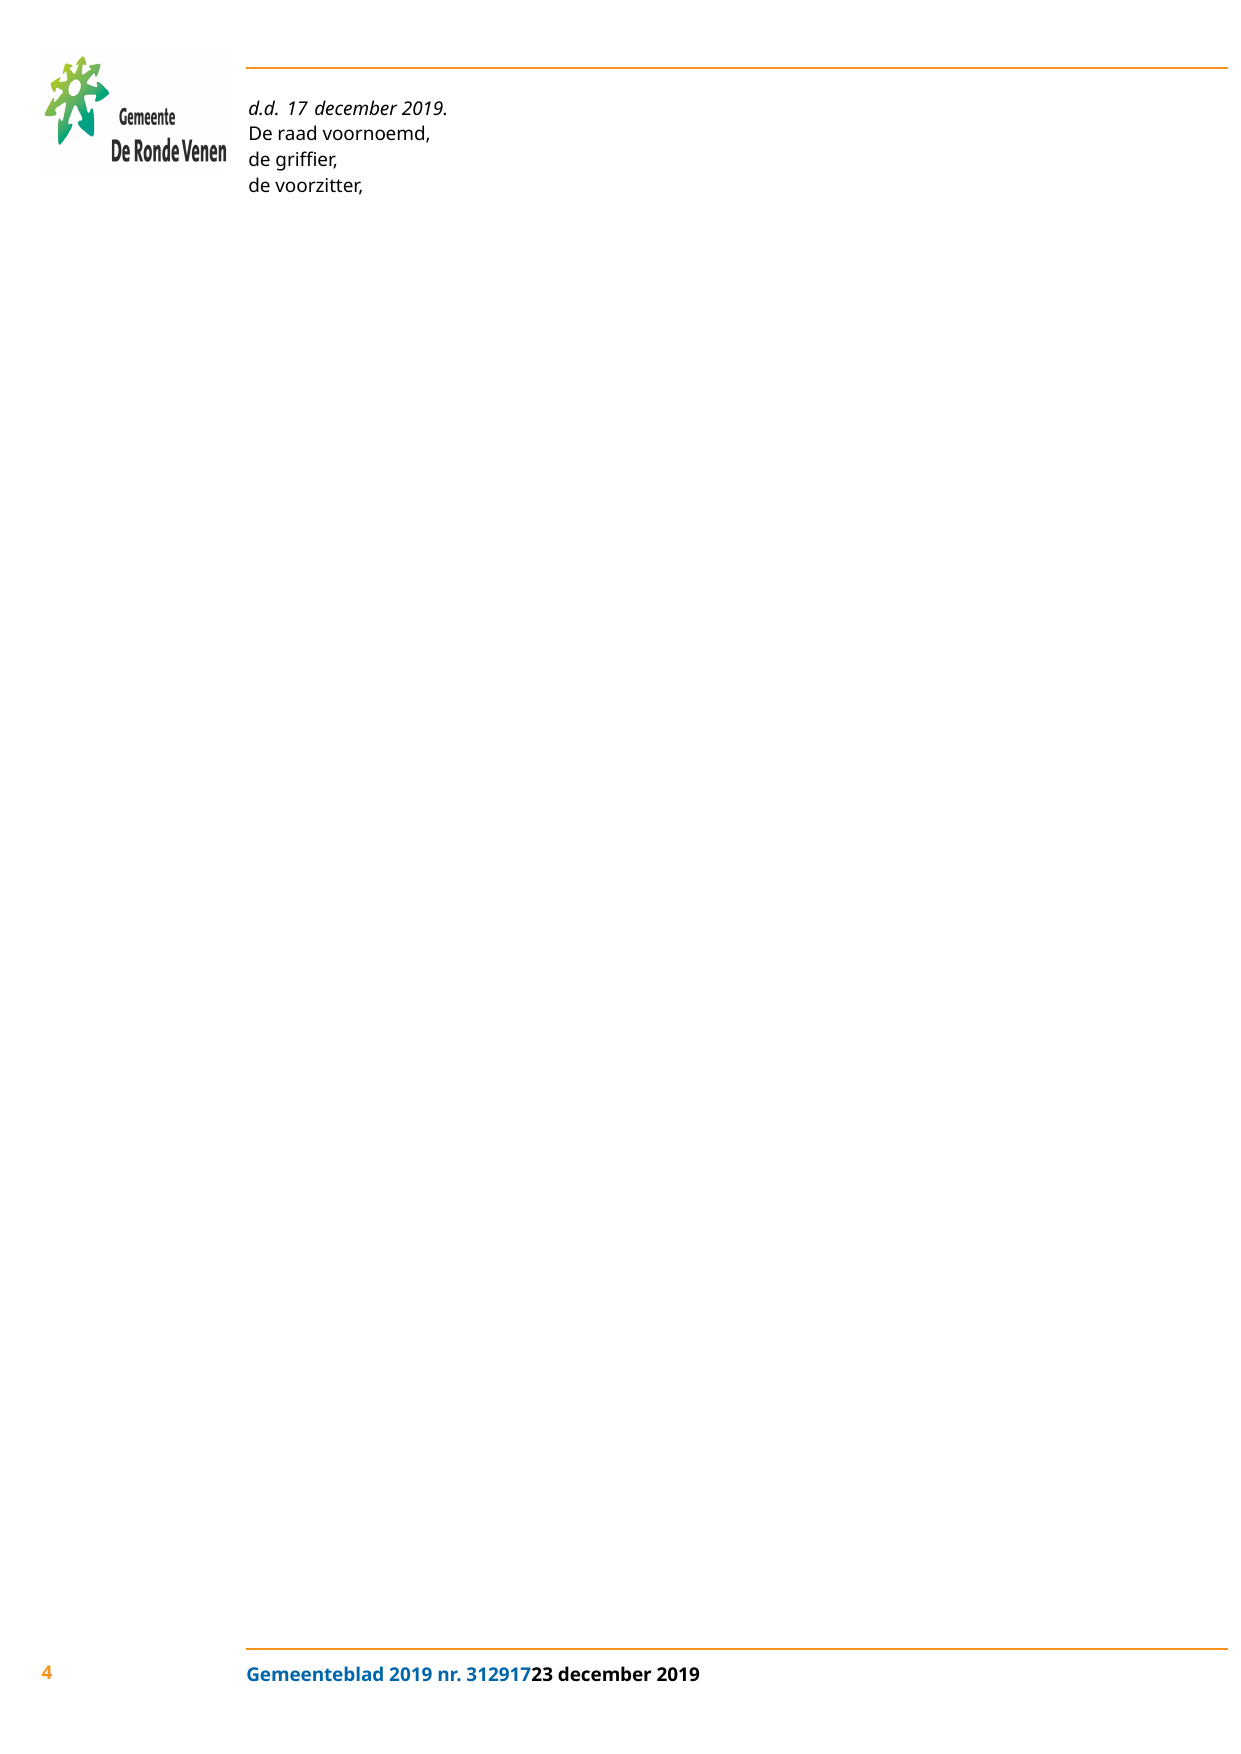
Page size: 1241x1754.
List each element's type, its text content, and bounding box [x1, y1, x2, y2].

text De raad voornoemd, [248, 121, 1152, 146]
text de griffier, [248, 146, 1152, 172]
picture [41, 47, 231, 172]
text d.d. 17 december 2019. [248, 95, 1152, 121]
text de voorzitter, [248, 172, 1152, 198]
